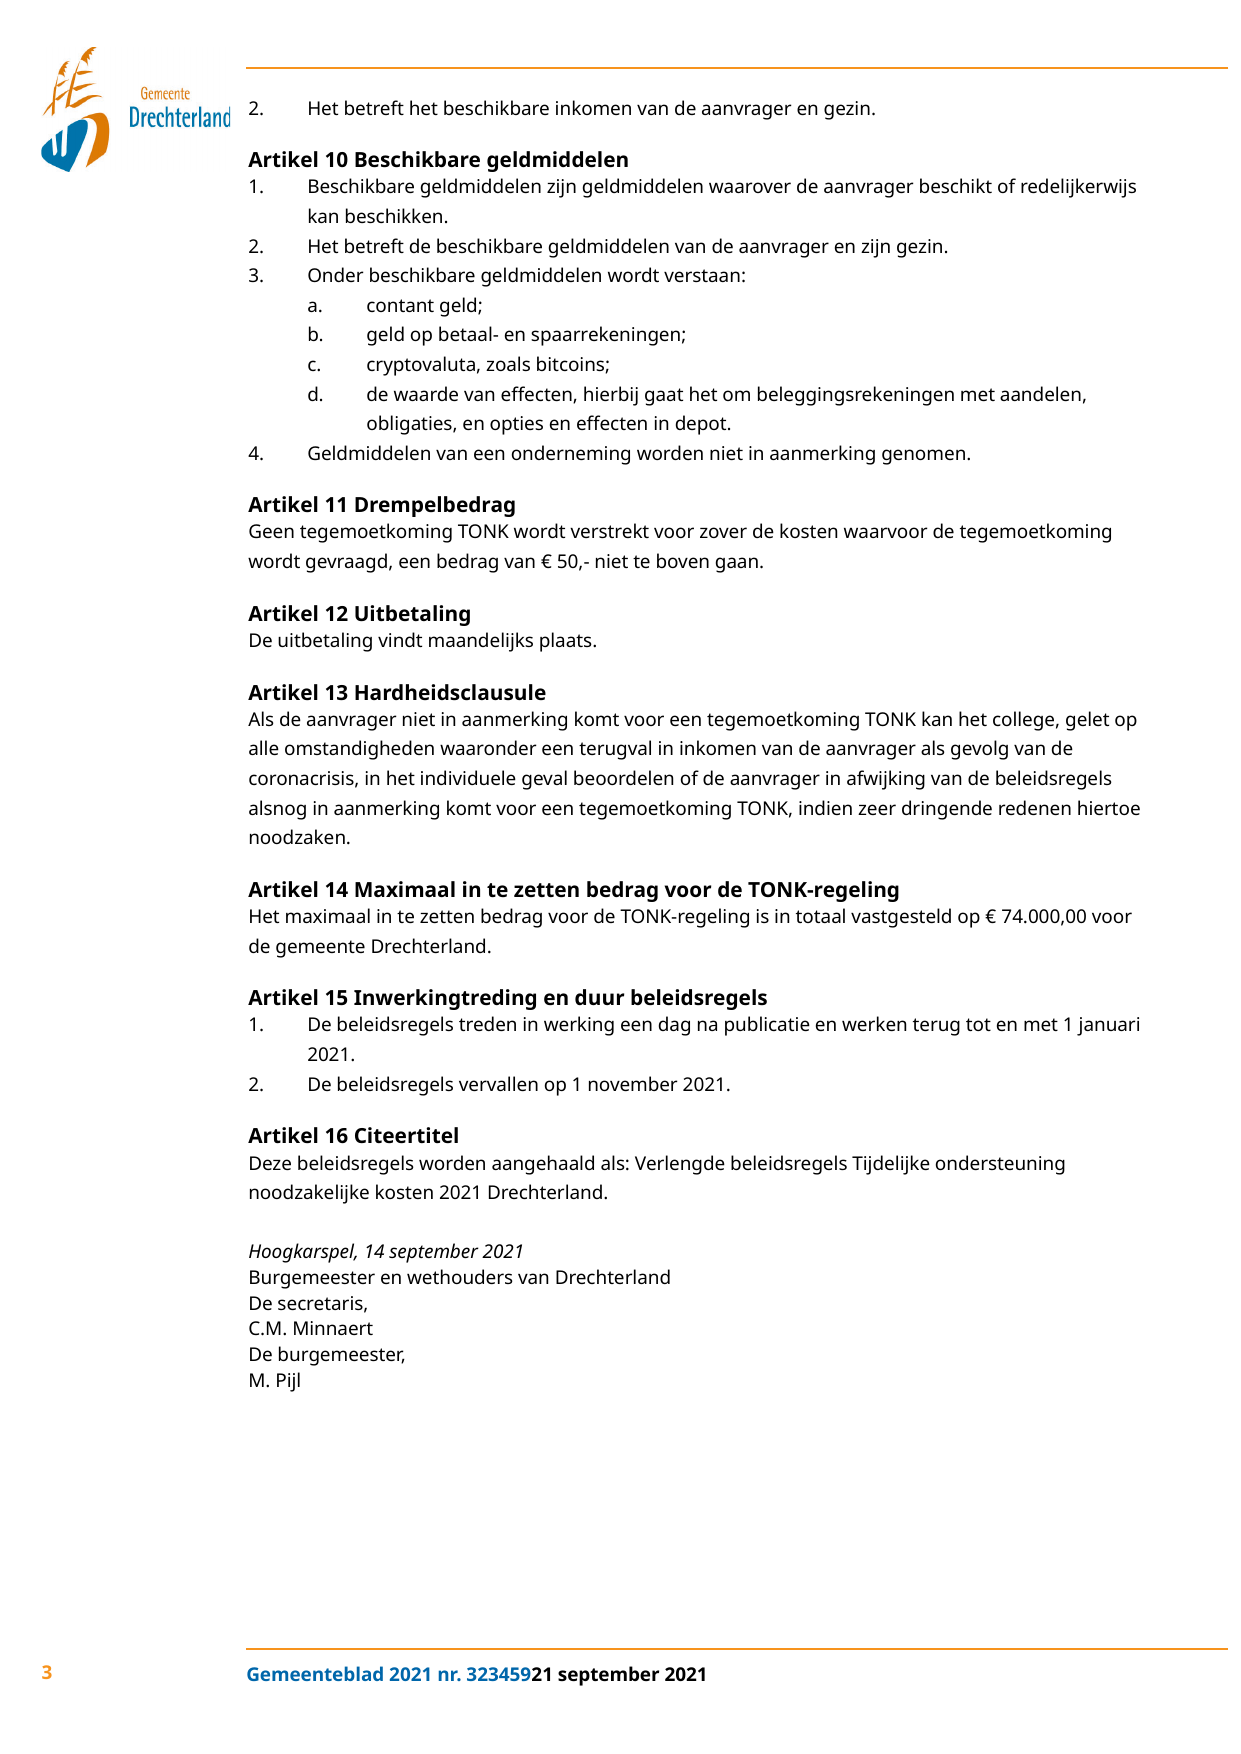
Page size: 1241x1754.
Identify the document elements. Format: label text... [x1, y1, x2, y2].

text Burgemeester en wethouders van Drechterland [248, 1264, 1152, 1290]
text De burgemeester, [248, 1341, 1152, 1367]
list De beleidsregels treden in werking een dag na publicatie en werken terug tot en met 1 januari 2021. [248, 1012, 1152, 1067]
text Artikel 15 Inwerkingtreding en duur beleidsregels [248, 983, 1152, 1012]
text Geen tegemoetkoming TONK wordt verstrekt voor zover de kosten waarvoor de tegemoetkoming wordt gevraagd, een bedrag van € 50,- niet te boven gaan. [248, 519, 1152, 574]
list Onder beschikbare geldmiddelen wordt verstaan: [248, 262, 1152, 288]
list De beleidsregels vervallen op 1 november 2021. [248, 1071, 1152, 1097]
text De uitbetaling vindt maandelijks plaats. [248, 627, 1152, 653]
text Als de aanvrager niet in aanmerking komt voor een tegemoetkoming TONK kan het college, gelet op alle omstandigheden waaronder een terugval in inkomen van de aanvrager als gevolg van de coronacrisis, in het individuele geval beoordelen of de aanvrager in afwijking van de beleidsregels alsnog in aanmerking komt voor een tegemoetkoming TONK, indien zeer dringende redenen hiertoe noodzaken. [248, 706, 1152, 850]
list Het betreft de beschikbare geldmiddelen van de aanvrager en zijn gezin. [248, 233, 1152, 258]
picture [226, 115, 231, 124]
picture [41, 47, 231, 172]
text C.M. Minnaert [248, 1316, 1152, 1341]
text Artikel 12 Uitbetaling [248, 599, 1152, 627]
list cryptovaluta, zoals bitcoins; [307, 351, 1152, 377]
list Het betreft het beschikbare inkomen van de aanvrager en gezin. [248, 95, 1152, 121]
text De secretaris, [248, 1290, 1152, 1316]
list contant geld; [307, 292, 1152, 318]
text Artikel 13 Hardheidsclausule [248, 678, 1152, 706]
text Artikel 11 Drempelbedrag [248, 490, 1152, 519]
text Het maximaal in te zetten bedrag voor de TONK-regeling is in totaal vastgesteld op € 74.000,00 voor de gemeente Drechterland. [248, 903, 1152, 958]
list Geldmiddelen van een onderneming worden niet in aanmerking genomen. [248, 440, 1152, 466]
picture [41, 158, 64, 172]
text Artikel 14 Maximaal in te zetten bedrag voor de TONK-regeling [248, 875, 1152, 903]
text Deze beleidsregels worden aangehaald als: Verlengde beleidsregels Tijdelijke ondersteuning noodzakelijke kosten 2021 Drechterland. [248, 1150, 1152, 1205]
list de waarde van effecten, hierbij gaat het om beleggingsrekeningen met aandelen, obligaties, en opties en effecten in depot. [307, 381, 1152, 436]
text Artikel 10 Beschikbare geldmiddelen [248, 145, 1152, 174]
text Hoogkarspel, 14 september 2021 [248, 1238, 1152, 1264]
list Beschikbare geldmiddelen zijn geldmiddelen waarover de aanvrager beschikt of redelijkerwijs kan beschikken. [248, 174, 1152, 229]
text Artikel 16 Citeertitel [248, 1121, 1152, 1150]
list geld op betaal- en spaarrekeningen; [307, 322, 1152, 347]
text M. Pijl [248, 1367, 1152, 1393]
